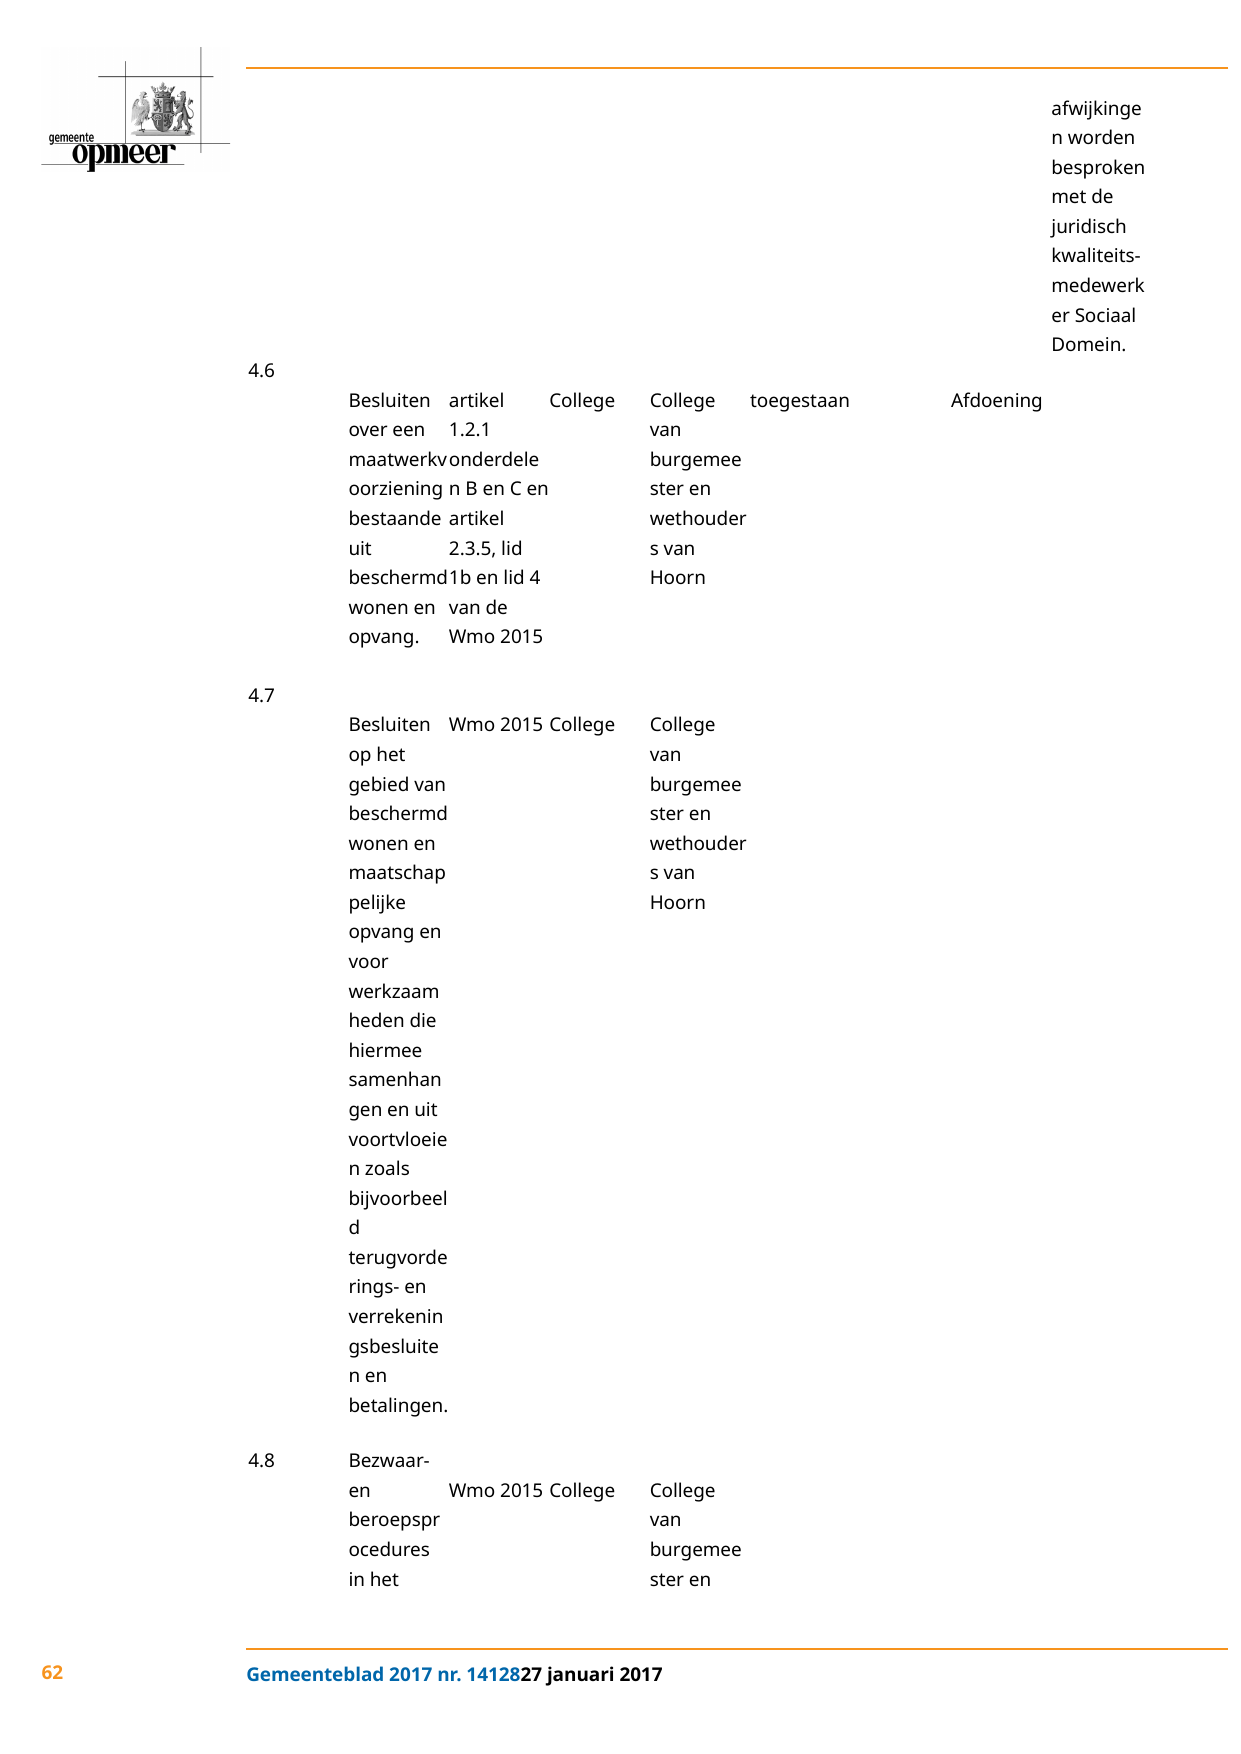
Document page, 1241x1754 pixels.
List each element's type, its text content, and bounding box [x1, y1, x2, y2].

table_cell [750, 95, 850, 357]
table_cell College [549, 1448, 649, 1591]
table_header Wmo 2015 [449, 682, 549, 1447]
table_cell [850, 95, 951, 357]
table_header Besluiten op het gebied van beschermd wonen en maatschappelijke opvang en voor werkzaamheden die hiermee samenhangen en uit voortvloeien zoals bijvoorbeeld terugvorderings- en verrekeningsbesluiten en betalingen. [348, 682, 449, 1447]
table_cell Bezwaar- en beroepsprocedures in het [348, 1448, 449, 1591]
table_cell artikel 1.2.1 onderdelen B en C en artikel 2.3.5, lid 1b en lid 4 van de Wmo 2015 [449, 357, 549, 649]
table_cell toegestaan [750, 357, 850, 649]
table_cell [750, 1448, 850, 1591]
table_cell College [549, 357, 649, 649]
table_header [1051, 682, 1152, 1447]
table_header [951, 682, 1051, 1447]
table_cell College van burgemeester en wethouders van Hoorn [650, 357, 750, 649]
table_cell 4.8 [248, 1448, 348, 1591]
table_cell 4.6 [248, 357, 348, 649]
table_cell Wmo 2015 [449, 1448, 549, 1591]
table_cell [850, 357, 951, 649]
table_cell [549, 95, 649, 357]
table_cell [1051, 357, 1152, 649]
table_header [850, 682, 951, 1447]
table_cell [449, 95, 549, 357]
table_cell [850, 1448, 951, 1591]
table_cell Besluiten over een maatwerkvoorziening bestaande uit beschermd wonen en opvang. [348, 357, 449, 649]
table_cell [1051, 1448, 1152, 1591]
table_cell [348, 95, 449, 357]
table_cell [248, 95, 348, 357]
table_cell [951, 95, 1051, 357]
table_header [750, 682, 850, 1447]
table_cell [650, 95, 750, 357]
table_header College van burgemeester en wethouders van Hoorn [650, 682, 750, 1447]
table_cell afwijkingen worden besproken met de juridisch kwaliteits-medewerker Sociaal Domein. [1051, 95, 1152, 357]
table_header 4.7 [248, 682, 348, 1447]
table_cell [951, 1448, 1051, 1591]
table_header College [549, 682, 649, 1447]
table_cell College van burgemeester en [650, 1448, 750, 1591]
picture [41, 47, 231, 172]
table_cell Afdoening [951, 357, 1051, 649]
